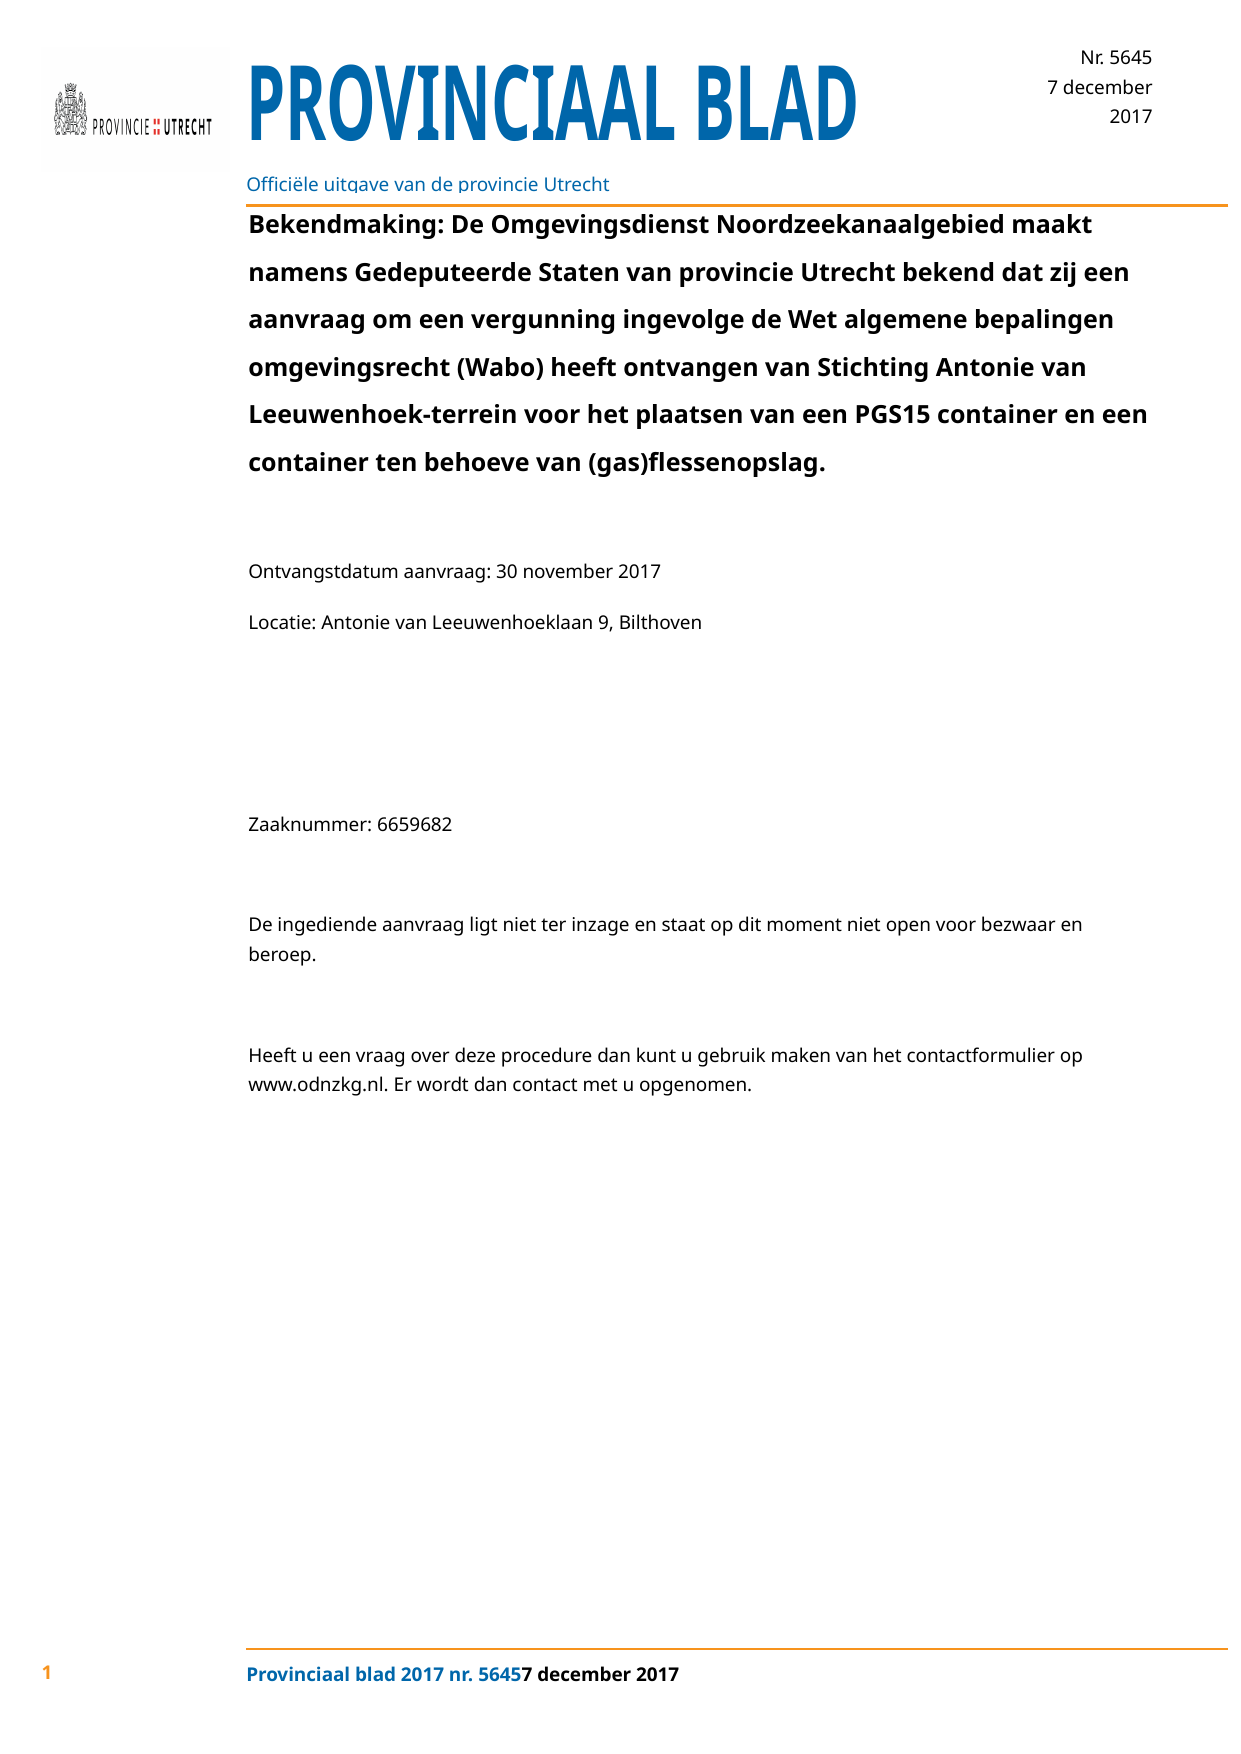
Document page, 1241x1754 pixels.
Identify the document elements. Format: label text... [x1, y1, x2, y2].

text Ontvangstdatum aanvraag: 30 november 2017 [248, 559, 1152, 584]
text Bekendmaking: De Omgevingsdienst Noordzeekanaalgebied maakt namens Gedeputeerde Staten van provincie Utrecht bekend dat zij een aanvraag om een vergunning ingevolge de Wet algemene bepalingen omgevingsrecht (Wabo) heeft ontvangen van Stichting Antonie van Leeuwenhoek-terrein voor het plaatsen van een PGS15 container en een container ten behoeve van (gas)flessenopslag. [248, 207, 1152, 479]
text Zaaknummer: 6659682 [248, 811, 1152, 837]
text De ingediende aanvraag ligt niet ter inzage en staat op dit moment niet open voor bezwaar en beroep. [248, 912, 1152, 967]
text Locatie: Antonie van Leeuwenhoeklaan 9, Bilthoven [248, 609, 1152, 635]
text Heeft u een vraag over deze procedure dan kunt u gebruik maken van het contactformulier op www.odnzkg.nl. Er wordt dan contact met u opgenomen. [248, 1042, 1152, 1097]
picture [41, 47, 231, 172]
